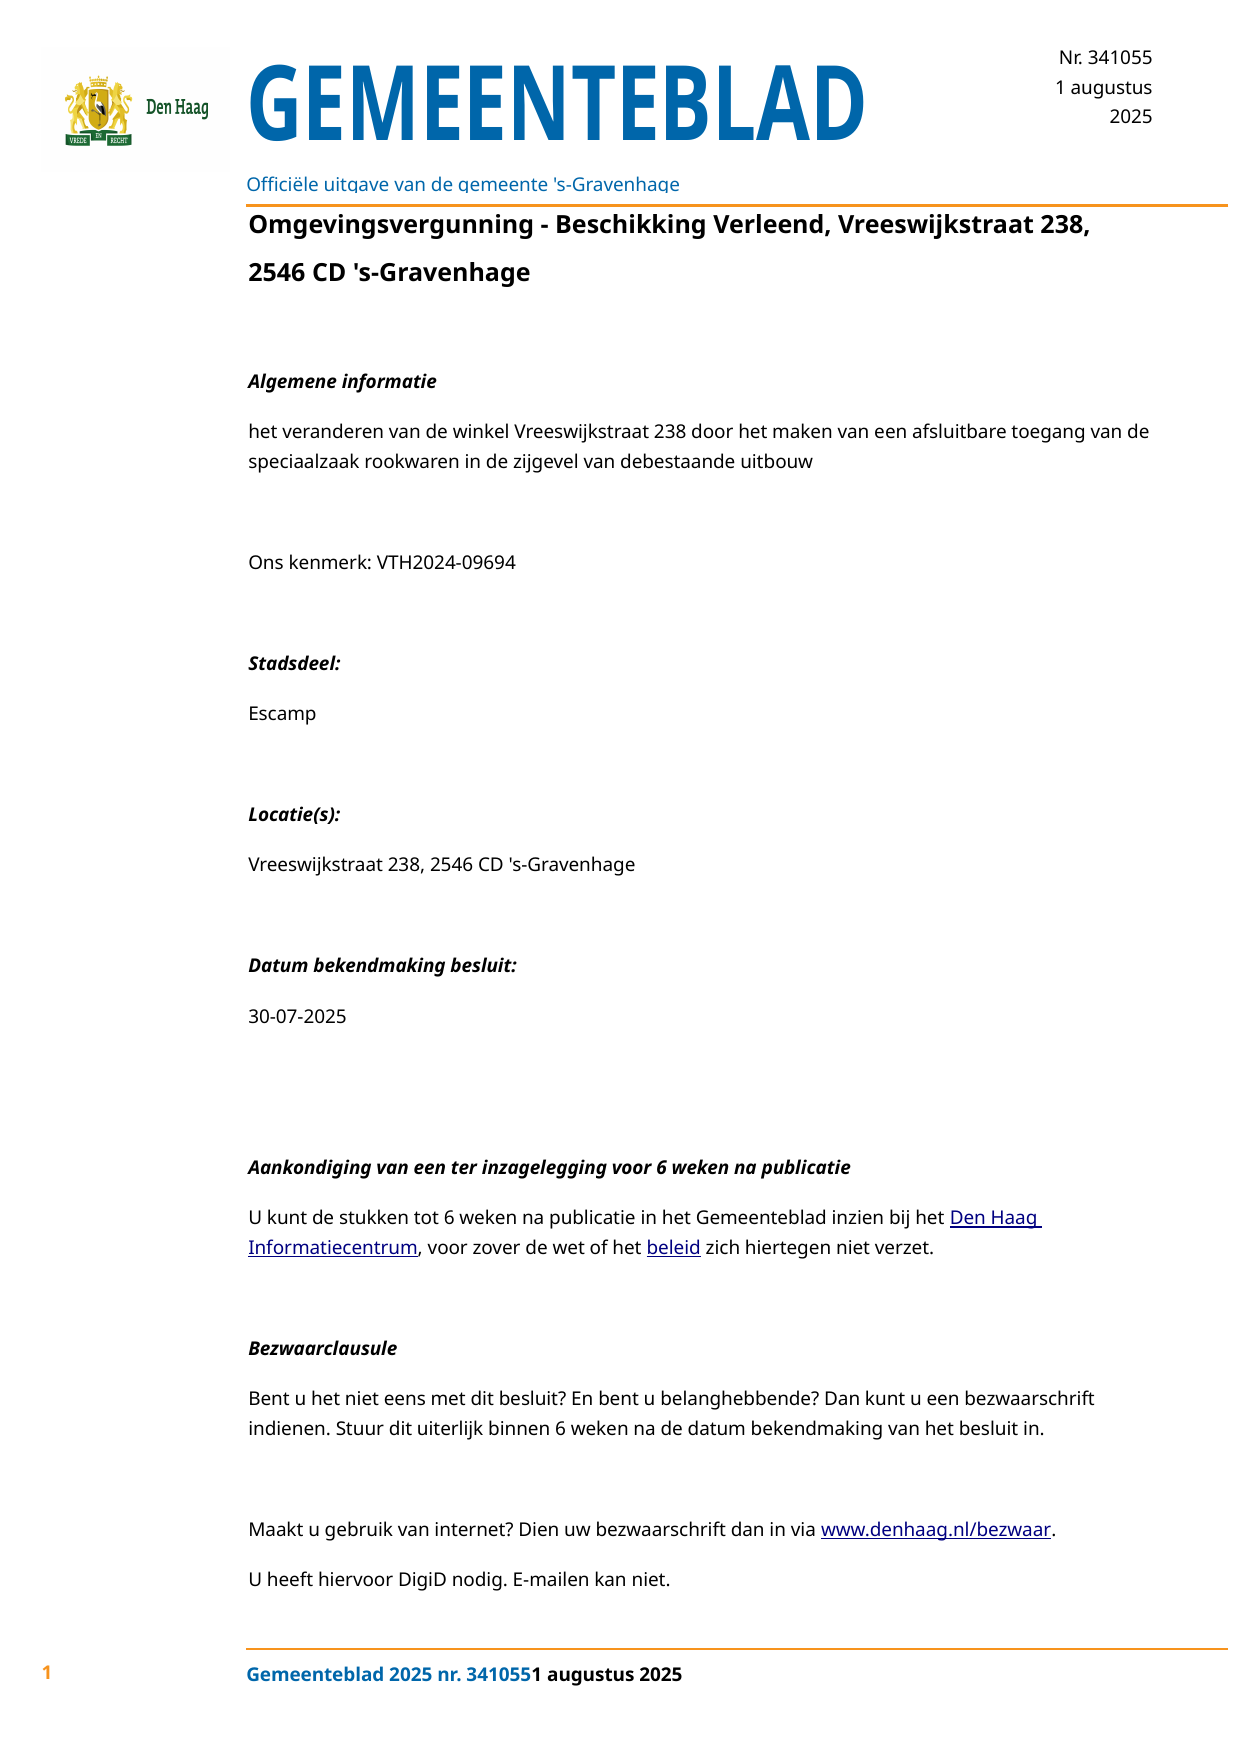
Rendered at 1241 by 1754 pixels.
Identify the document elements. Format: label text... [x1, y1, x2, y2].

text Datum bekendmaking besluit: [248, 952, 1152, 978]
text Vreeswijkstraat 238, 2546 CD 's-Gravenhage [248, 852, 1152, 877]
text het veranderen van de winkel Vreeswijkstraat 238 door het maken van een afsluitbare toegang van de speciaalzaak rookwaren in de zijgevel van debestaande uitbouw [248, 419, 1152, 474]
text U kunt de stukken tot 6 weken na publicatie in het Gemeenteblad inzien bij het Den Haag Informatiecentrum, voor zover de wet of het beleid zich hiertegen niet verzet. [248, 1204, 1152, 1260]
text Maakt u gebruik van internet? Dien uw bezwaarschrift dan in via www.denhaag.nl/bezwaar. [248, 1516, 1152, 1542]
text Ons kenmerk: VTH2024-09694 [248, 549, 1152, 575]
text 30-07-2025 [248, 1003, 1152, 1029]
text Bezwaarclausule [248, 1335, 1152, 1361]
text Escamp [248, 700, 1152, 726]
text Aankondiging van een ter inzagelegging voor 6 weken na publicatie [248, 1154, 1152, 1180]
text Algemene informatie [248, 368, 1152, 394]
text Omgevingsvergunning - Beschikking Verleend, Vreeswijkstraat 238, 2546 CD 's-Gravenhage [248, 207, 1152, 288]
text U heeft hiervoor DigiD nodig. E-mailen kan niet. [248, 1566, 1152, 1592]
picture [41, 47, 231, 172]
text Stadsdeel: [248, 650, 1152, 676]
text Locatie(s): [248, 801, 1152, 827]
text Bent u het niet eens met dit besluit? En bent u belanghebbende? Dan kunt u een bezwaarschrift indienen. Stuur dit uiterlijk binnen 6 weken na de datum bekendmaking van het besluit in. [248, 1385, 1152, 1441]
